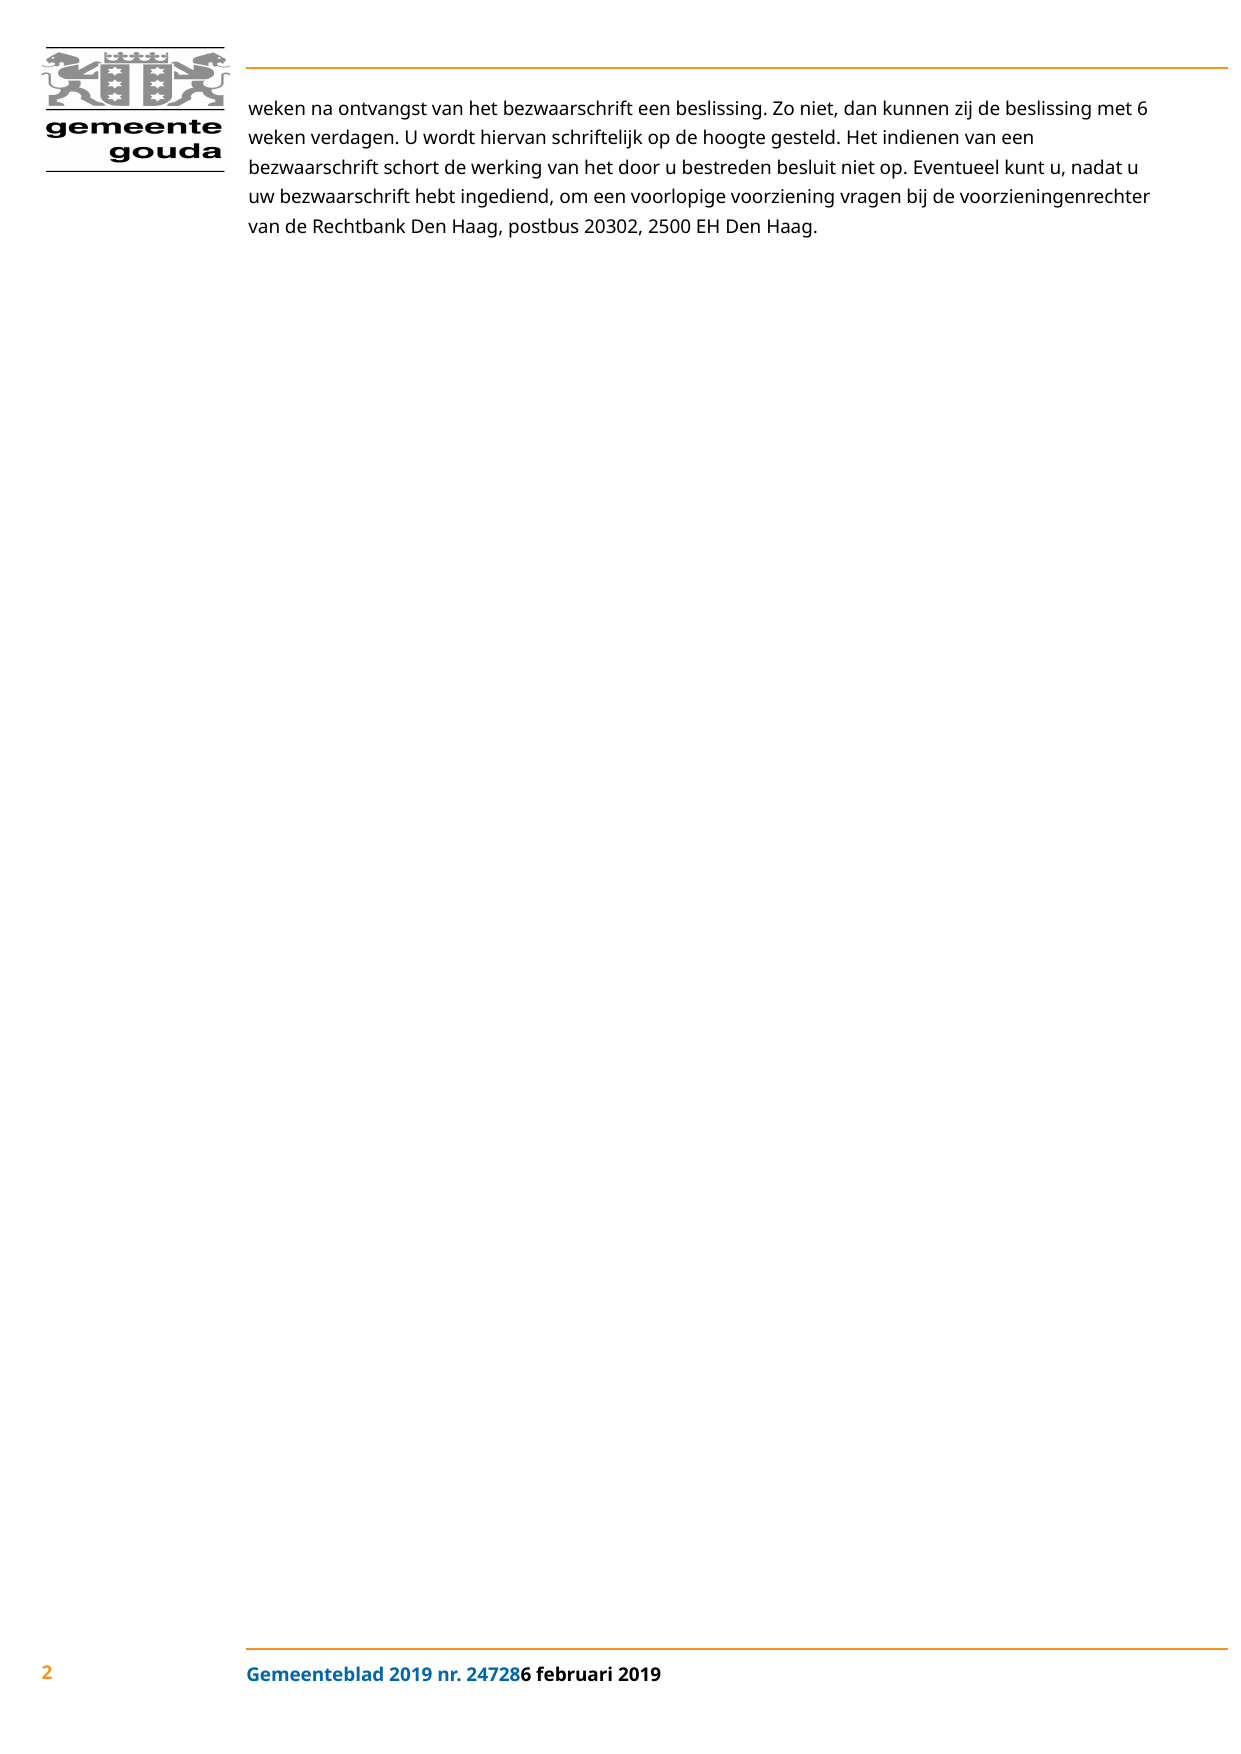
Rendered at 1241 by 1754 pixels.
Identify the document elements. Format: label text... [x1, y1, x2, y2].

picture [41, 47, 231, 172]
text weken na ontvangst van het bezwaarschrift een beslissing. Zo niet, dan kunnen zij de beslissing met 6 weken verdagen. U wordt hiervan schriftelijk op de hoogte gesteld. Het indienen van een bezwaarschrift schort de werking van het door u bestreden besluit niet op. Eventueel kunt u, nadat u uw bezwaarschrift hebt ingediend, om een voorlopige voorziening vragen bij de voorzieningenrechter van de Rechtbank Den Haag, postbus 20302, 2500 EH Den Haag. [248, 95, 1152, 239]
